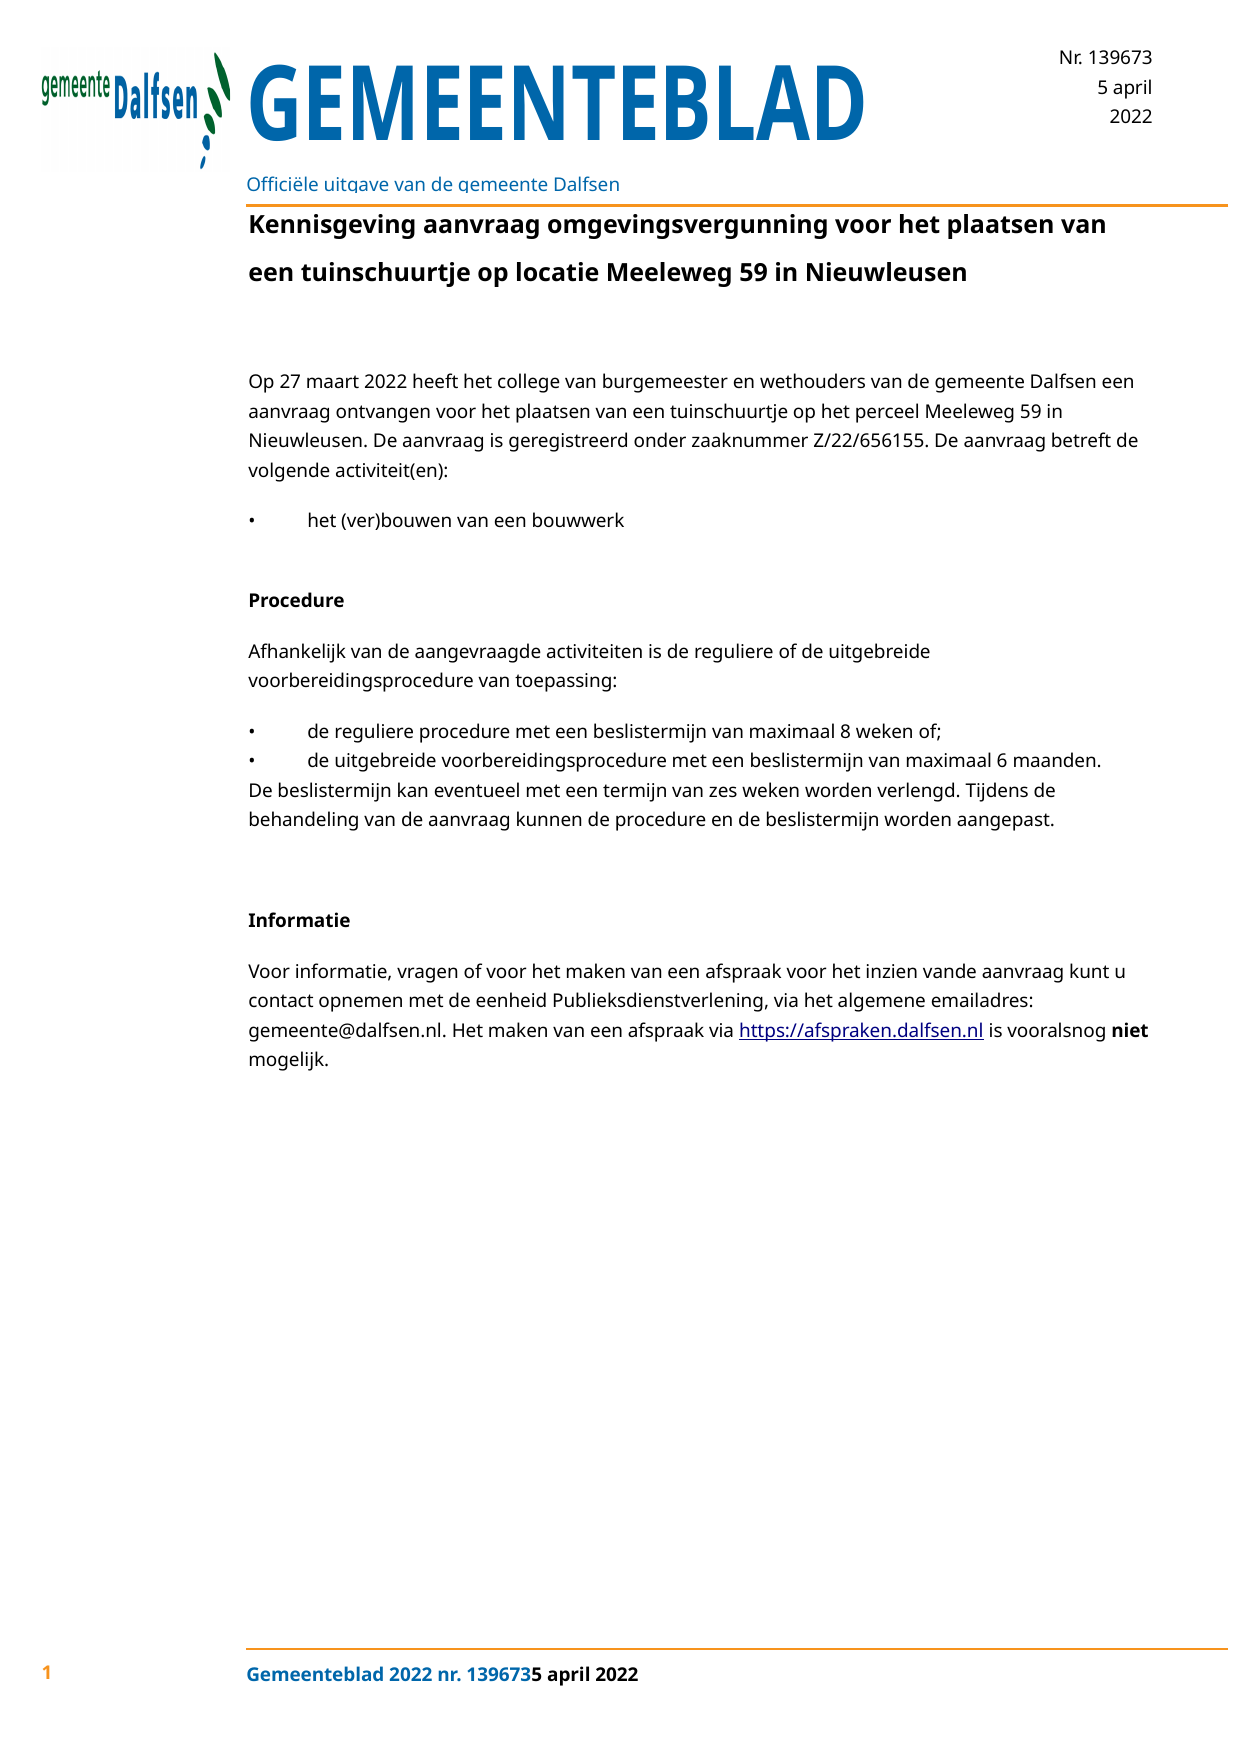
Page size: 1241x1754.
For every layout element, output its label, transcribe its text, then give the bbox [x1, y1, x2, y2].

text Op 27 maart 2022 heeft het college van burgemeester en wethouders van de gemeente Dalfsen een aanvraag ontvangen voor het plaatsen van een tuinschuurtje op het perceel Meeleweg 59 in Nieuwleusen. De aanvraag is geregistreerd onder zaaknummer Z/22/656155. De aanvraag betreft de volgende activiteit(en): [248, 368, 1152, 483]
list de uitgebreide voorbereidingsprocedure met een beslistermijn van maximaal 6 maanden. [248, 747, 1152, 773]
picture [41, 47, 231, 172]
text Afhankelijk van de aangevraagde activiteiten is de reguliere of de uitgebreide voorbereidingsprocedure van toepassing: [248, 638, 1152, 693]
list de reguliere procedure met een beslistermijn van maximaal 8 weken of; [248, 718, 1152, 744]
text De beslistermijn kan eventueel met een termijn van zes weken worden verlengd. Tijdens de behandeling van de aanvraag kunnen de procedure en de beslistermijn worden aangepast. [248, 777, 1152, 832]
text Kennisgeving aanvraag omgevingsvergunning voor het plaatsen van een tuinschuurtje op locatie Meeleweg 59 in Nieuwleusen [248, 207, 1152, 288]
list het (ver)bouwen van een bouwwerk [248, 507, 1152, 533]
text Procedure [248, 587, 1152, 613]
text Informatie [248, 907, 1152, 933]
text Voor informatie, vragen of voor het maken van een afspraak voor het inzien vande aanvraag kunt u contact opnemen met de eenheid Publieksdienstverlening, via het algemene emailadres: gemeente@dalfsen.nl. Het maken van een afspraak via https://afspraken.dalfsen.nl is vooralsnog niet mogelijk. [248, 958, 1152, 1072]
